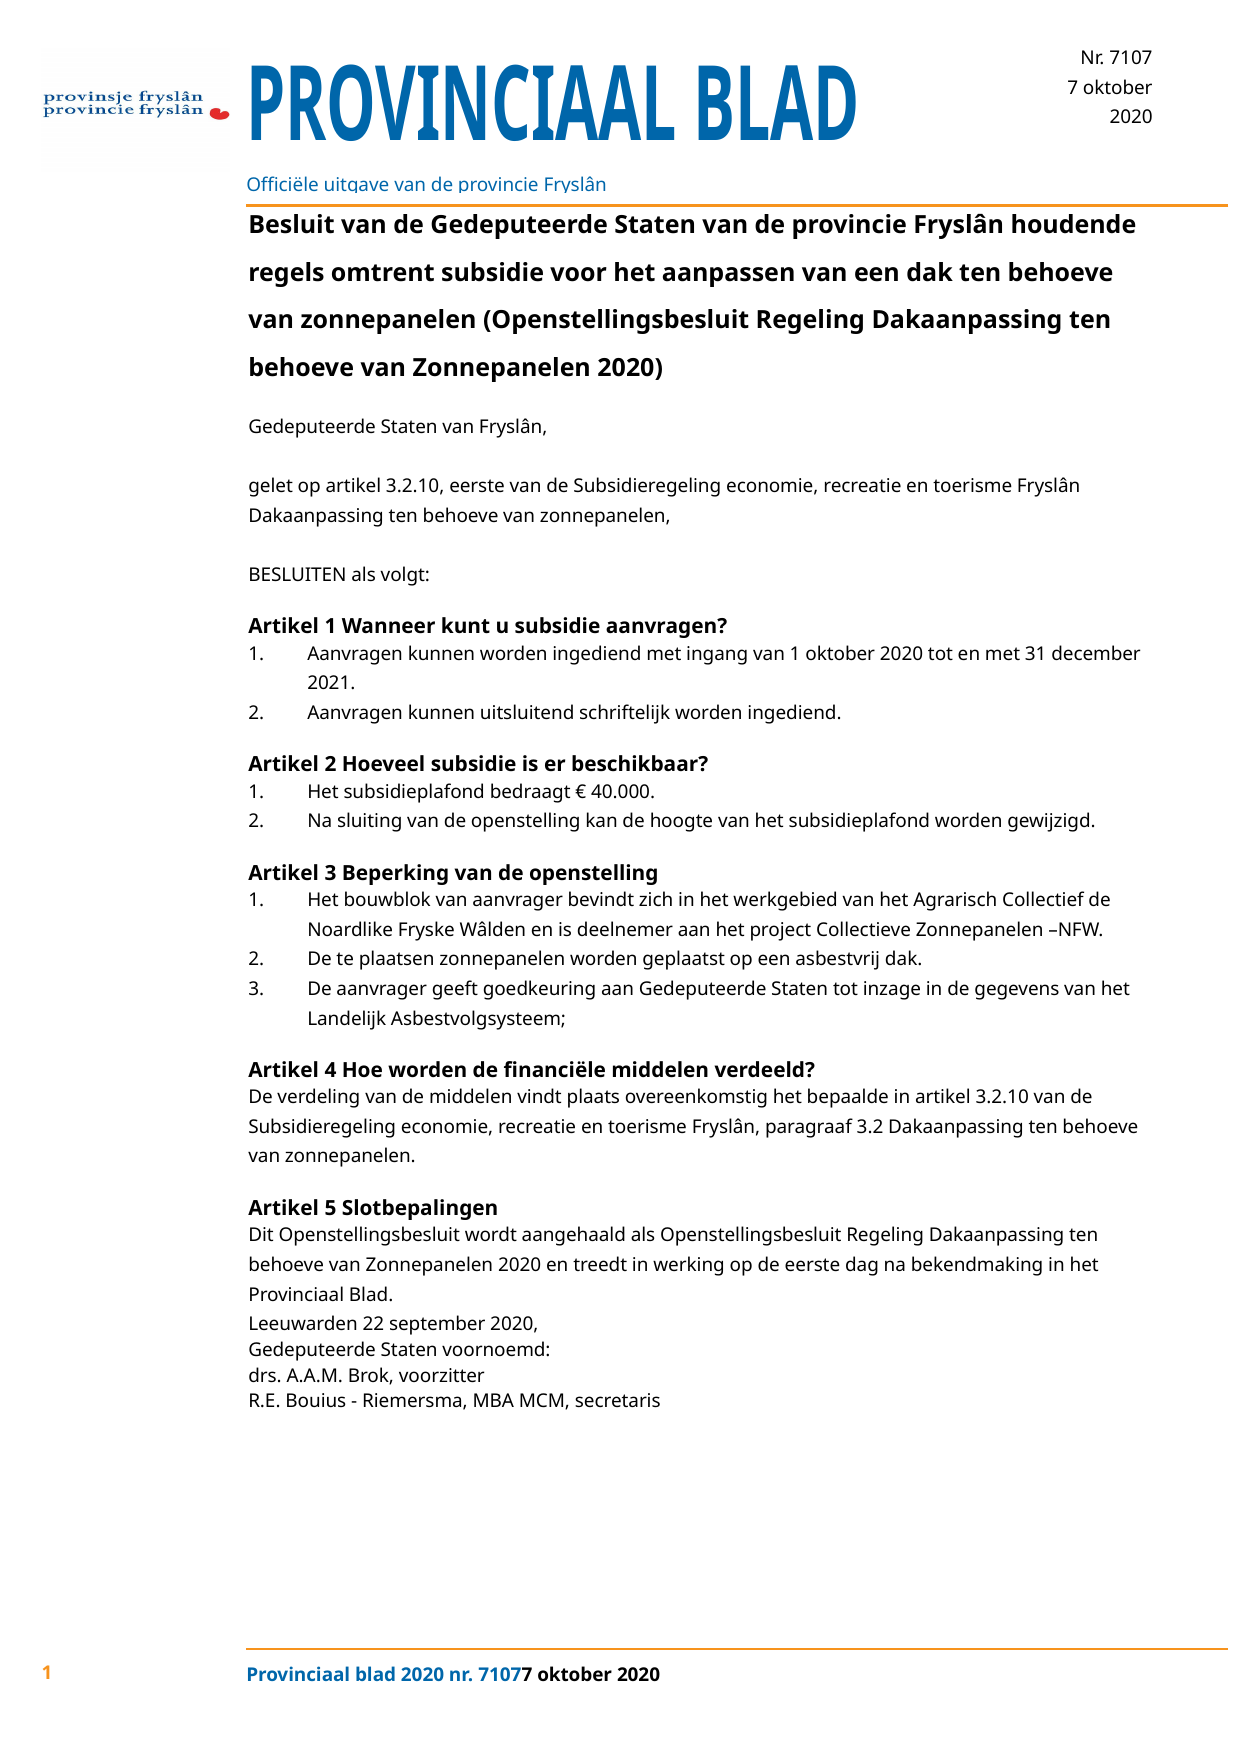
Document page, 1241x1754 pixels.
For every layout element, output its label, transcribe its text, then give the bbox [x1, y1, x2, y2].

picture [41, 47, 231, 172]
text Artikel 1 Wanneer kunt u subsidie aanvragen? [248, 611, 1152, 640]
text BESLUITEN als volgt: [248, 561, 1152, 587]
list Aanvragen kunnen worden ingediend met ingang van 1 oktober 2020 tot en met 31 december 2021. [248, 640, 1152, 695]
text Leeuwarden 22 september 2020, [248, 1310, 1152, 1336]
list Na sluiting van de openstelling kan de hoogte van het subsidieplafond worden gewijzigd. [248, 807, 1152, 833]
text De verdeling van de middelen vindt plaats overeenkomstig het bepaalde in artikel 3.2.10 van de Subsidieregeling economie, recreatie en toerisme Fryslân, paragraaf 3.2 Dakaanpassing ten behoeve van zonnepanelen. [248, 1083, 1152, 1168]
text Gedeputeerde Staten voornoemd: [248, 1336, 1152, 1362]
text Besluit van de Gedeputeerde Staten van de provincie Fryslân houdende regels omtrent subsidie voor het aanpassen van een dak ten behoeve van zonnepanelen (Openstellingsbesluit Regeling Dakaanpassing ten behoeve van Zonnepanelen 2020) [248, 207, 1152, 384]
text Artikel 5 Slotbepalingen [248, 1193, 1152, 1222]
text drs. A.A.M. Brok, voorzitter [248, 1362, 1152, 1387]
text Gedeputeerde Staten van Fryslân, [248, 413, 1152, 439]
text Dit Openstellingsbesluit wordt aangehaald als Openstellingsbesluit Regeling Dakaanpassing ten behoeve van Zonnepanelen 2020 en treedt in werking op de eerste dag na bekendmaking in het Provinciaal Blad. [248, 1222, 1152, 1306]
text Artikel 3 Beperking van de openstelling [248, 858, 1152, 886]
text R.E. Bouius - Riemersma, MBA MCM, secretaris [248, 1387, 1152, 1413]
text Artikel 4 Hoe worden de financiële middelen verdeeld? [248, 1055, 1152, 1083]
list Het subsidieplafond bedraagt € 40.000. [248, 778, 1152, 804]
list De te plaatsen zonnepanelen worden geplaatst op een asbestvrij dak. [248, 946, 1152, 971]
list De aanvrager geeft goedkeuring aan Gedeputeerde Staten tot inzage in de gegevens van het Landelijk Asbestvolgsysteem; [248, 975, 1152, 1030]
list Het bouwblok van aanvrager bevindt zich in het werkgebied van het Agrarisch Collectief de Noardlike Fryske Wâlden en is deelnemer aan het project Collectieve Zonnepanelen –NFW. [248, 886, 1152, 942]
text gelet op artikel 3.2.10, eerste van de Subsidieregeling economie, recreatie en toerisme Fryslân Dakaanpassing ten behoeve van zonnepanelen, [248, 472, 1152, 528]
text Artikel 2 Hoeveel subsidie is er beschikbaar? [248, 749, 1152, 778]
list Aanvragen kunnen uitsluitend schriftelijk worden ingediend. [248, 699, 1152, 725]
